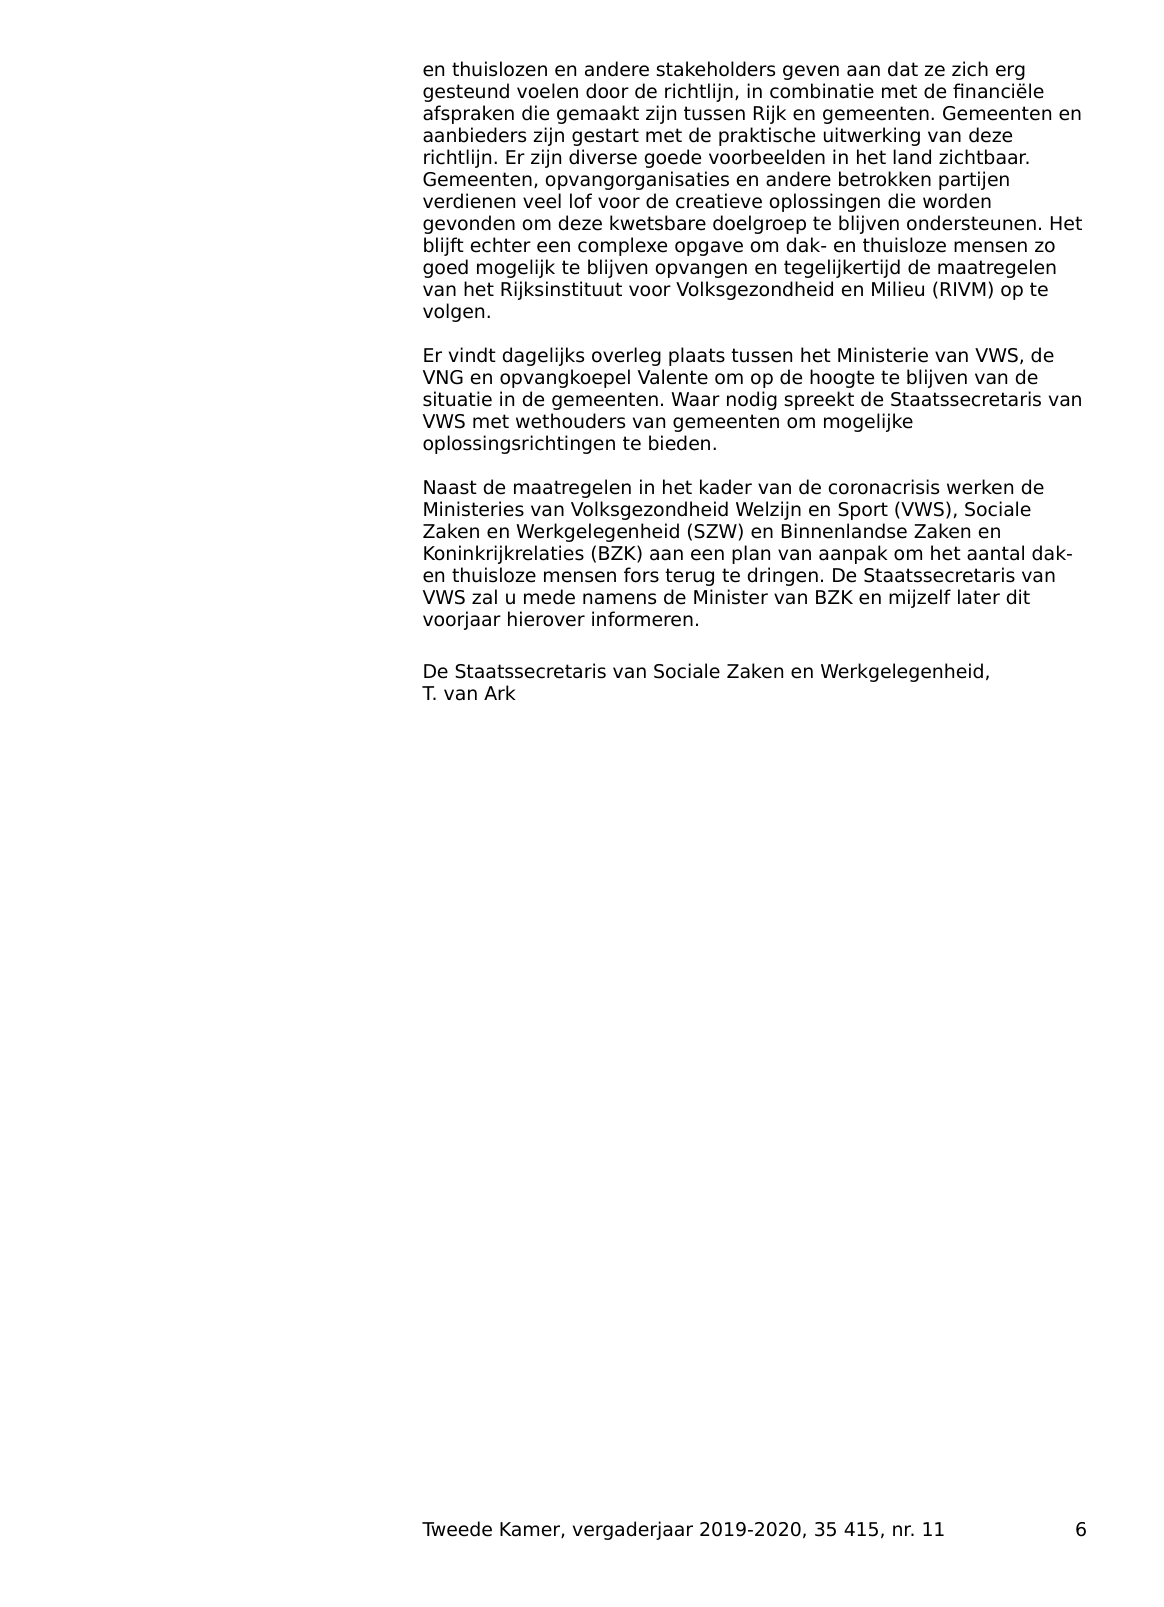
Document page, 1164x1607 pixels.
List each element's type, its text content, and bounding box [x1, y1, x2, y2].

text Naast de maatregelen in het kader van de coronacrisis werken de Ministeries van Volksgezondheid Welzijn en Sport (VWS), Sociale Zaken en Werkgelegenheid (SZW) en Binnenlandse Zaken en Koninkrijkrelaties (BZK) aan een plan van aanpak om het aantal dak- en thuisloze mensen fors terug te dringen. De Staatssecretaris van VWS zal u mede namens de Minister van BZK en mijzelf later dit voorjaar hierover informeren. [422, 477, 1087, 631]
text De Staatssecretaris van Sociale Zaken en Werkgelegenheid, T. van Ark [422, 661, 1087, 705]
text Er vindt dagelijks overleg plaats tussen het Ministerie van VWS, de VNG en opvangkoepel Valente om op de hoogte te blijven van de situatie in de gemeenten. Waar nodig spreekt de Staatssecretaris van VWS met wethouders van gemeenten om mogelijke oplossingsrichtingen te bieden. [422, 345, 1087, 455]
text en thuislozen en andere stakeholders geven aan dat ze zich erg gesteund voelen door de richtlijn, in combinatie met de financiële afspraken die gemaakt zijn tussen Rijk en gemeenten. Gemeenten en aanbieders zijn gestart met de praktische uitwerking van deze richtlijn. Er zijn diverse goede voorbeelden in het land zichtbaar. Gemeenten, opvangorganisaties en andere betrokken partijen verdienen veel lof voor de creatieve oplossingen die worden gevonden om deze kwetsbare doelgroep te blijven ondersteunen. Het blijft echter een complexe opgave om dak- en thuisloze mensen zo goed mogelijk te blijven opvangen en tegelijkertijd de maatregelen van het Rijksinstituut voor Volksgezondheid en Milieu (RIVM) op te volgen. [422, 59, 1087, 323]
